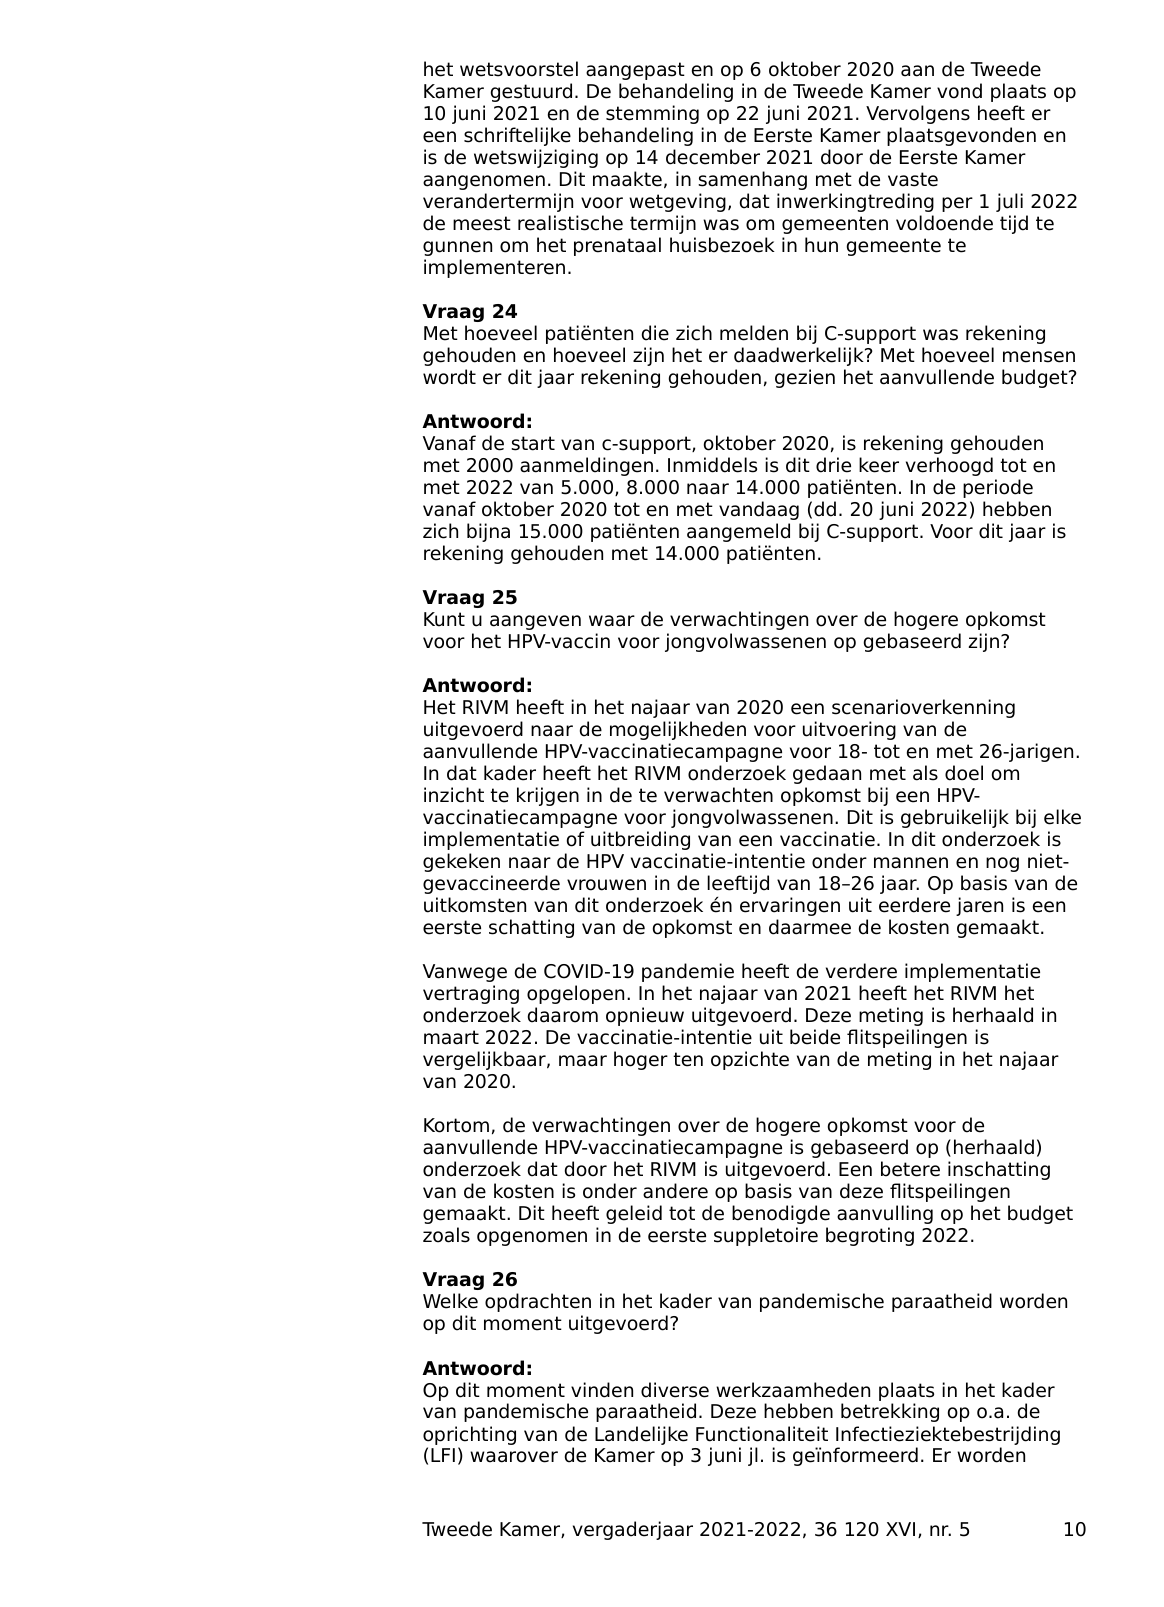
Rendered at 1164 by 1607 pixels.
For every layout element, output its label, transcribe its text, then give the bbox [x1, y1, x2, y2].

text het wetsvoorstel aangepast en op 6 oktober 2020 aan de Tweede Kamer gestuurd. De behandeling in de Tweede Kamer vond plaats op 10 juni 2021 en de stemming op 22 juni 2021. Vervolgens heeft er een schriftelijke behandeling in de Eerste Kamer plaatsgevonden en is de wetswijziging op 14 december 2021 door de Eerste Kamer aangenomen. Dit maakte, in samenhang met de vaste verandertermijn voor wetgeving, dat inwerkingtreding per 1 juli 2022 de meest realistische termijn was om gemeenten voldoende tijd te gunnen om het prenataal huisbezoek in hun gemeente te implementeren. [422, 59, 1087, 279]
text Vraag 25 [422, 587, 1087, 609]
text Antwoord: [422, 675, 1087, 697]
text Vanwege de COVID-19 pandemie heeft de verdere implementatie vertraging opgelopen. In het najaar van 2021 heeft het RIVM het onderzoek daarom opnieuw uitgevoerd. Deze meting is herhaald in maart 2022. De vaccinatie-intentie uit beide flitspeilingen is vergelijkbaar, maar hoger ten opzichte van de meting in het najaar van 2020. [422, 961, 1087, 1093]
text Vraag 24 [422, 301, 1087, 323]
text Antwoord: [422, 1357, 1087, 1379]
text Kortom, de verwachtingen over de hogere opkomst voor de aanvullende HPV-vaccinatiecampagne is gebaseerd op (herhaald) onderzoek dat door het RIVM is uitgevoerd. Een betere inschatting van de kosten is onder andere op basis van deze flitspeilingen gemaakt. Dit heeft geleid tot de benodigde aanvulling op het budget zoals opgenomen in de eerste suppletoire begroting 2022. [422, 1115, 1087, 1247]
text Met hoeveel patiënten die zich melden bij C-support was rekening gehouden en hoeveel zijn het er daadwerkelijk? Met hoeveel mensen wordt er dit jaar rekening gehouden, gezien het aanvullende budget? [422, 323, 1087, 389]
text Vraag 26 [422, 1269, 1087, 1291]
text Antwoord: [422, 411, 1087, 433]
text Het RIVM heeft in het najaar van 2020 een scenarioverkenning uitgevoerd naar de mogelijkheden voor uitvoering van de aanvullende HPV-vaccinatiecampagne voor 18- tot en met 26-jarigen. In dat kader heeft het RIVM onderzoek gedaan met als doel om inzicht te krijgen in de te verwachten opkomst bij een HPV-vaccinatiecampagne voor jongvolwassenen. Dit is gebruikelijk bij elke implementatie of uitbreiding van een vaccinatie. In dit onderzoek is gekeken naar de HPV vaccinatie-intentie onder mannen en nog niet-gevaccineerde vrouwen in de leeftijd van 18–26 jaar. Op basis van de uitkomsten van dit onderzoek én ervaringen uit eerdere jaren is een eerste schatting van de opkomst en daarmee de kosten gemaakt. [422, 697, 1087, 939]
text Op dit moment vinden diverse werkzaamheden plaats in het kader van pandemische paraatheid. Deze hebben betrekking op o.a. de oprichting van de Landelijke Functionaliteit Infectieziektebestrijding (LFI) waarover de Kamer op 3 juni jl. is geïnformeerd. Er worden [422, 1379, 1087, 1467]
text Vanaf de start van c-support, oktober 2020, is rekening gehouden met 2000 aanmeldingen. Inmiddels is dit drie keer verhoogd tot en met 2022 van 5.000, 8.000 naar 14.000 patiënten. In de periode vanaf oktober 2020 tot en met vandaag (dd. 20 juni 2022) hebben zich bijna 15.000 patiënten aangemeld bij C-support. Voor dit jaar is rekening gehouden met 14.000 patiënten. [422, 433, 1087, 565]
text Welke opdrachten in het kader van pandemische paraatheid worden op dit moment uitgevoerd? [422, 1291, 1087, 1335]
text Kunt u aangeven waar de verwachtingen over de hogere opkomst voor het HPV-vaccin voor jongvolwassenen op gebaseerd zijn? [422, 609, 1087, 653]
